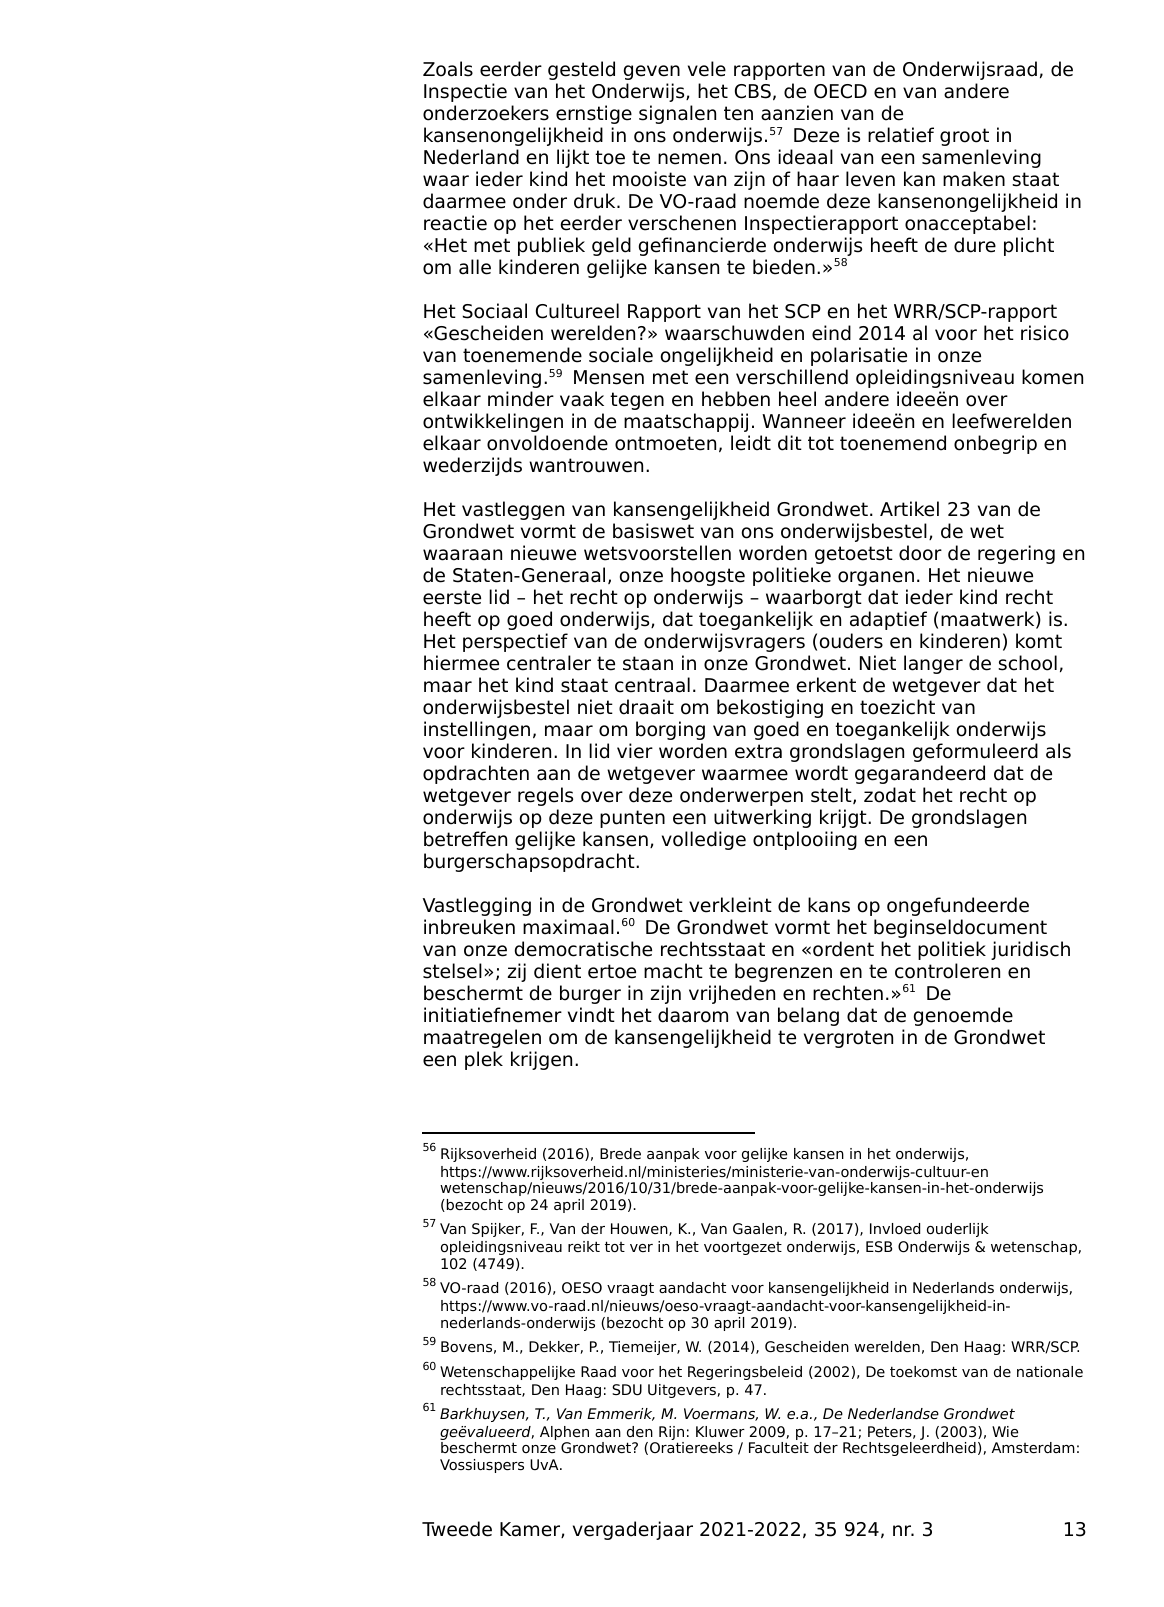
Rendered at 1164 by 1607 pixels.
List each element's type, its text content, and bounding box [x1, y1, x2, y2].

text Vastlegging in de Grondwet verkleint de kans op ongefundeerde inbreuken maximaal. De Grondwet vormt het beginseldocument van onze democratische rechtsstaat en «ordent het politiek juridisch stelsel»; zij dient ertoe macht te begrenzen en te controleren en beschermt de burger in zijn vrijheden en rechten.» De initiatiefnemer vindt het daarom van belang dat de genoemde maatregelen om de kansengelijkheid te vergroten in de Grondwet een plek krijgen. [422, 895, 1087, 1071]
text Zoals eerder gesteld geven vele rapporten van de Onderwijsraad, de Inspectie van het Onderwijs, het CBS, de OECD en van andere onderzoekers ernstige signalen ten aanzien van de kansenongelijkheid in ons onderwijs. Deze is relatief groot in Nederland en lijkt toe te nemen. Ons ideaal van een samenleving waar ieder kind het mooiste van zijn of haar leven kan maken staat daarmee onder druk. De VO-raad noemde deze kansenongelijkheid in reactie op het eerder verschenen Inspectierapport onacceptabel: «Het met publiek geld gefinancierde onderwijs heeft de dure plicht om alle kinderen gelijke kansen te bieden.» [422, 59, 1087, 279]
text Rijksoverheid (2016), Brede aanpak voor gelijke kansen in het onderwijs, https://www.rijksoverheid.nl/ministeries/ministerie-van-onderwijs-cultuur-en wetenschap/nieuws/2016/10/31/brede-aanpak-voor-gelijke-kansen-in-het-onderwijs (bezocht op 24 april 2019). [422, 1142, 1087, 1214]
text Het vastleggen van kansengelijkheid Grondwet. Artikel 23 van de Grondwet vormt de basiswet van ons onderwijsbestel, de wet waaraan nieuwe wetsvoorstellen worden getoetst door de regering en de Staten-Generaal, onze hoogste politieke organen. Het nieuwe eerste lid – het recht op onderwijs – waarborgt dat ieder kind recht heeft op goed onderwijs, dat toegankelijk en adaptief (maatwerk) is. Het perspectief van de onderwijsvragers (ouders en kinderen) komt hiermee centraler te staan in onze Grondwet. Niet langer de school, maar het kind staat centraal. Daarmee erkent de wetgever dat het onderwijsbestel niet draait om bekostiging en toezicht van instellingen, maar om borging van goed en toegankelijk onderwijs voor kinderen. In lid vier worden extra grondslagen geformuleerd als opdrachten aan de wetgever waarmee wordt gegarandeerd dat de wetgever regels over deze onderwerpen stelt, zodat het recht op onderwijs op deze punten een uitwerking krijgt. De grondslagen betreffen gelijke kansen, volledige ontplooiing en een burgerschapsopdracht. [422, 499, 1087, 873]
text Wetenschappelijke Raad voor het Regeringsbeleid (2002), De toekomst van de nationale rechtsstaat, Den Haag: SDU Uitgevers, p. 47. [422, 1360, 1087, 1399]
text Het Sociaal Cultureel Rapport van het SCP en het WRR/SCP-rapport «Gescheiden werelden?» waarschuwden eind 2014 al voor het risico van toenemende sociale ongelijkheid en polarisatie in onze samenleving. Mensen met een verschillend opleidingsniveau komen elkaar minder vaak tegen en hebben heel andere ideeën over ontwikkelingen in de maatschappij. Wanneer ideeën en leefwerelden elkaar onvoldoende ontmoeten, leidt dit tot toenemend onbegrip en wederzijds wantrouwen. [422, 301, 1087, 477]
text Van Spijker, F., Van der Houwen, K., Van Gaalen, R. (2017), Invloed ouderlijk opleidingsniveau reikt tot ver in het voortgezet onderwijs, ESB Onderwijs & wetenschap, 102 (4749). [422, 1217, 1087, 1273]
text Barkhuysen, T., Van Emmerik, M. Voermans, W. e.a., De Nederlandse Grondwet geëvalueerd, Alphen aan den Rijn: Kluwer 2009, p. 17–21; Peters, J. (2003), Wie beschermt onze Grondwet? (Oratiereeks / Faculteit der Rechtsgeleerdheid), Amsterdam: Vossiuspers UvA. [422, 1402, 1087, 1474]
text Bovens, M., Dekker, P., Tiemeijer, W. (2014), Gescheiden werelden, Den Haag: WRR/SCP. [422, 1335, 1087, 1357]
text VO-raad (2016), OESO vraagt aandacht voor kansengelijkheid in Nederlands onderwijs, https://www.vo-raad.nl/nieuws/oeso-vraagt-aandacht-voor-kansengelijkheid-in-nederlands-onderwijs (bezocht op 30 april 2019). [422, 1276, 1087, 1332]
